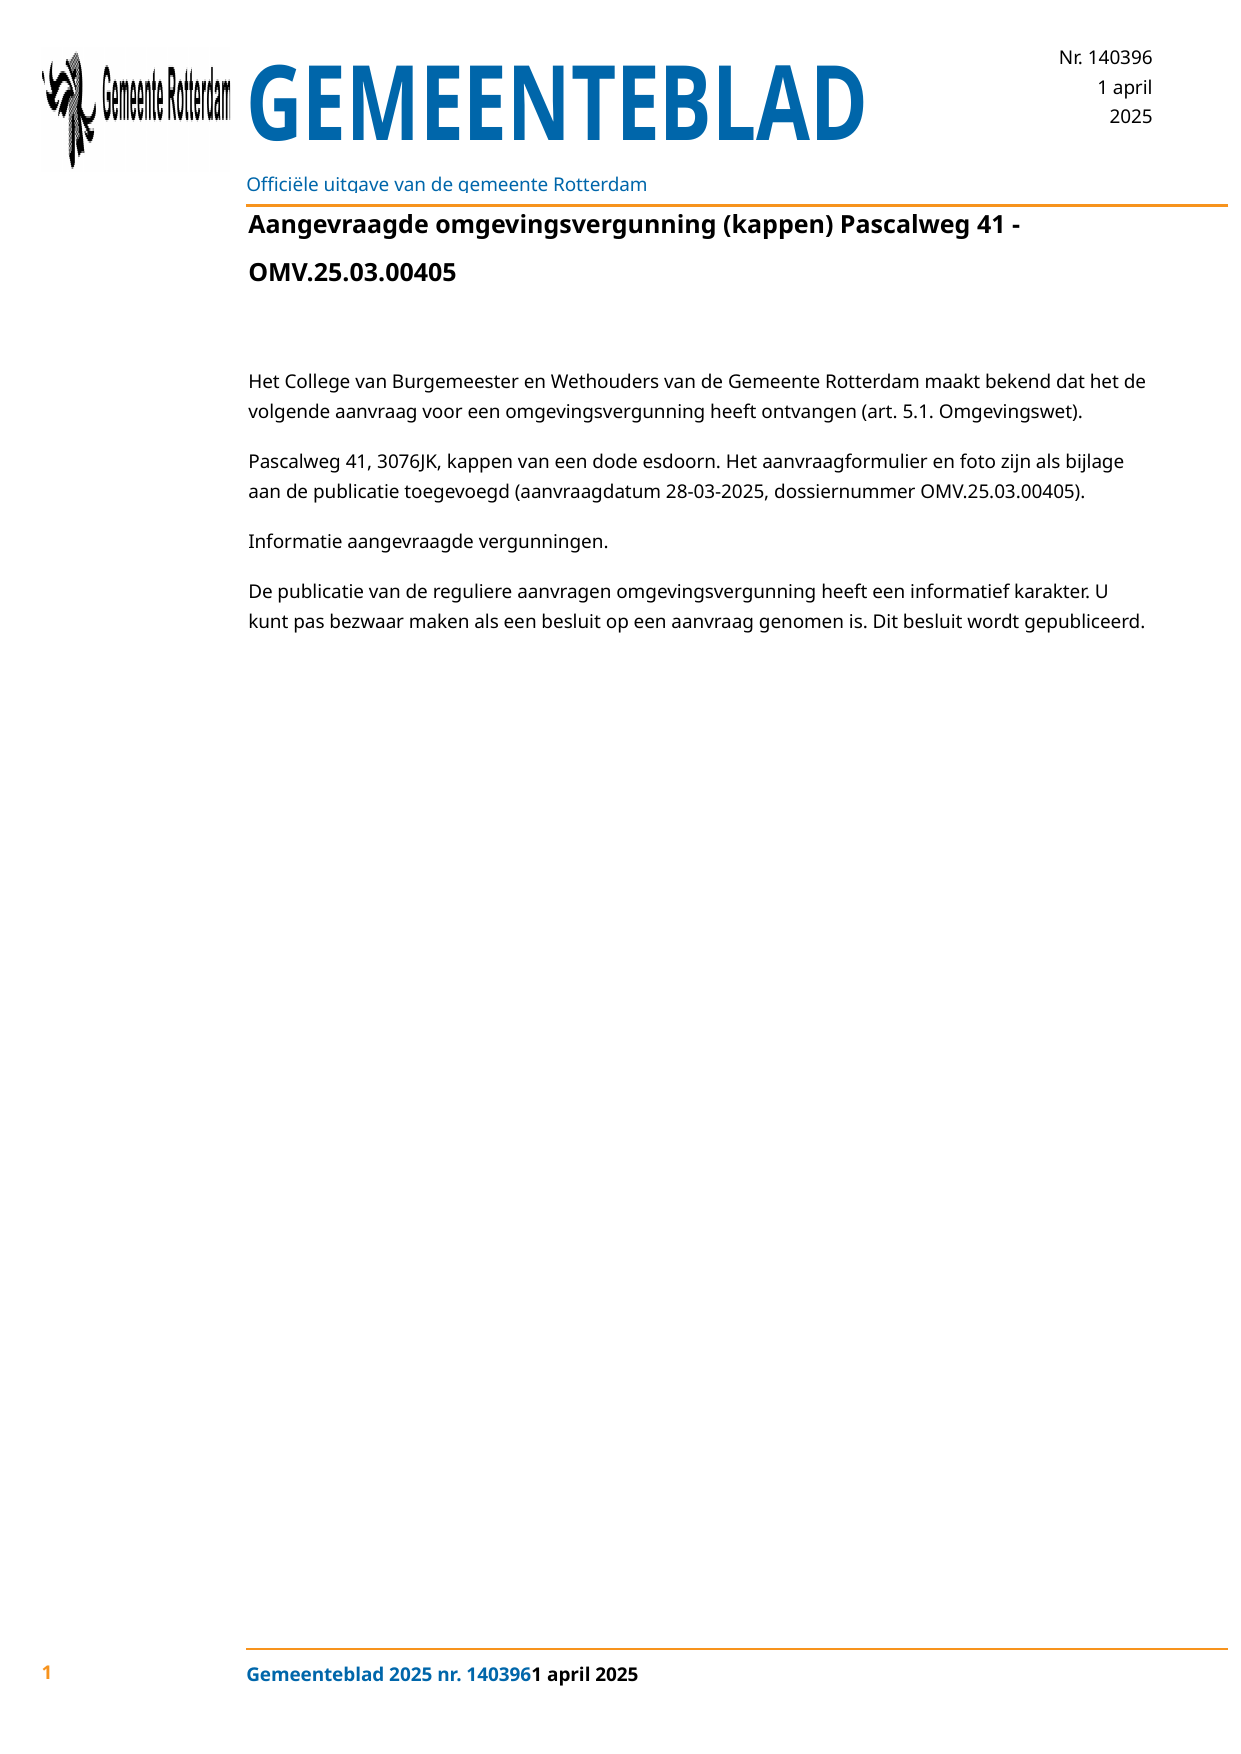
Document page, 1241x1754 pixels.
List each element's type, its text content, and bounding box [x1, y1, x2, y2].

text Pascalweg 41, 3076JK, kappen van een dode esdoorn. Het aanvraagformulier en foto zijn als bijlage aan de publicatie toegevoegd (aanvraagdatum 28-03-2025, dossiernummer OMV.25.03.00405). [248, 448, 1152, 504]
text De publicatie van de reguliere aanvragen omgevingsvergunning heeft een informatief karakter. U kunt pas bezwaar maken als een besluit op een aanvraag genomen is. Dit besluit wordt gepubliceerd. [248, 579, 1152, 634]
text Informatie aangevraagde vergunningen. [248, 528, 1152, 554]
text Het College van Burgemeester en Wethouders van de Gemeente Rotterdam maakt bekend dat het de volgende aanvraag voor een omgevingsvergunning heeft ontvangen (art. 5.1. Omgevingswet). [248, 368, 1152, 424]
text Aangevraagde omgevingsvergunning (kappen) Pascalweg 41 - OMV.25.03.00405 [248, 207, 1152, 288]
picture [41, 47, 231, 172]
